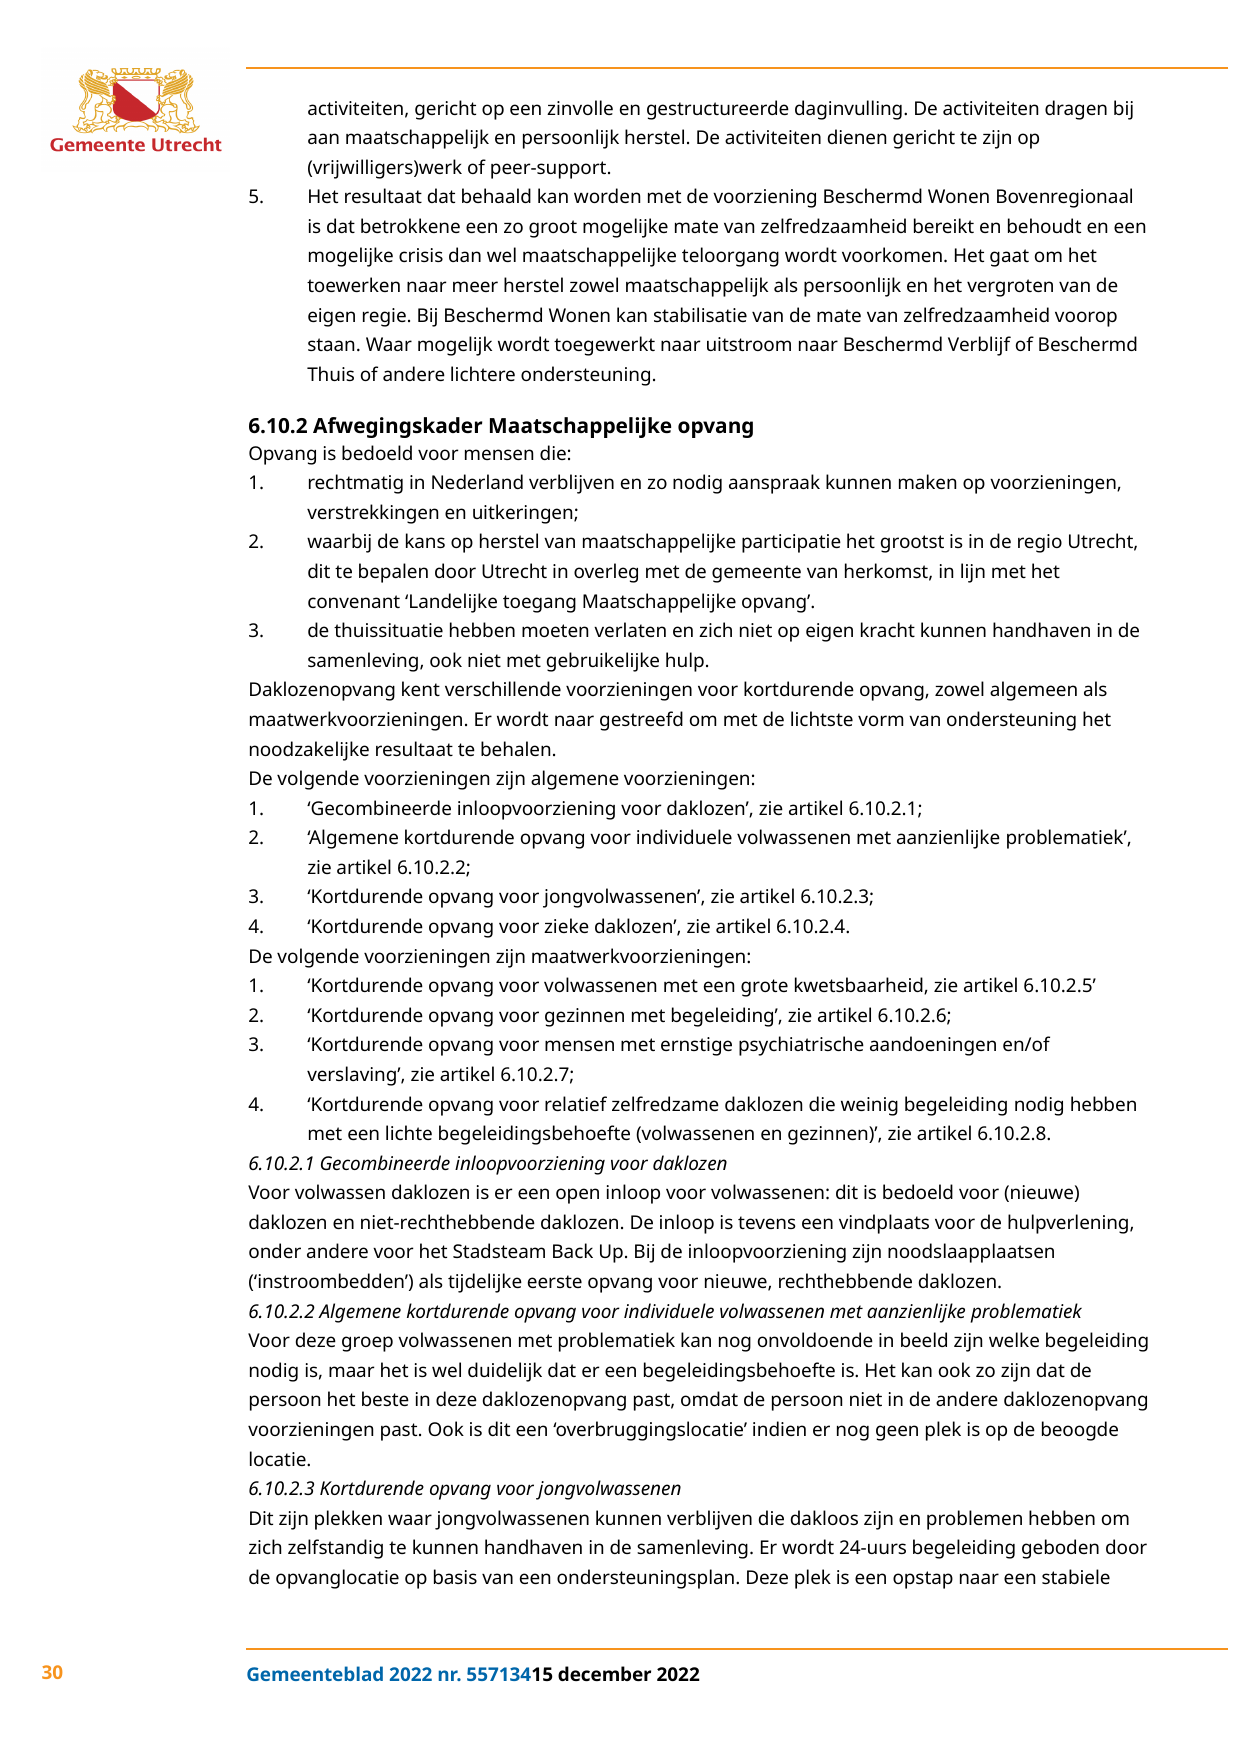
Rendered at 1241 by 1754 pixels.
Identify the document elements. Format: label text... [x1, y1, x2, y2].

list ‘Kortdurende opvang voor volwassenen met een grote kwetsbaarheid, zie artikel 6.10.2.5’ [248, 972, 1152, 998]
text Voor deze groep volwassenen met problematiek kan nog onvoldoende in beeld zijn welke begeleiding nodig is, maar het is wel duidelijk dat er een begeleidingsbehoefte is. Het kan ook zo zijn dat de persoon het beste in deze daklozenopvang past, omdat de persoon niet in de andere daklozenopvang voorzieningen past. Ook is dit een ‘overbruggingslocatie’ indien er nog geen plek is op de beoogde locatie. [248, 1327, 1152, 1471]
list ‘Kortdurende opvang voor gezinnen met begeleiding’, zie artikel 6.10.2.6; [248, 1002, 1152, 1028]
text De volgende voorzieningen zijn maatwerkvoorzieningen: [248, 943, 1152, 968]
list Het resultaat dat behaald kan worden met de voorziening Beschermd Wonen Bovenregionaal is dat betrokkene een zo groot mogelijke mate van zelfredzaamheid bereikt en behoudt en een mogelijke crisis dan wel maatschappelijke teloorgang wordt voorkomen. Het gaat om het toewerken naar meer herstel zowel maatschappelijk als persoonlijk en het vergroten van de eigen regie. Bij Beschermd Wonen kan stabilisatie van de mate van zelfredzaamheid voorop staan. Waar mogelijk wordt toegewerkt naar uitstroom naar Beschermd Verblijf of Beschermd Thuis of andere lichtere ondersteuning. [248, 183, 1152, 387]
text 6.10.2 Afwegingskader Maatschappelijke opvang [248, 411, 1152, 440]
list waarbij de kans op herstel van maatschappelijke participatie het grootst is in de regio Utrecht, dit te bepalen door Utrecht in overleg met de gemeente van herkomst, in lijn met het convenant ‘Landelijke toegang Maatschappelijke opvang’. [248, 529, 1152, 613]
list ‘Algemene kortdurende opvang voor individuele volwassenen met aanzienlijke problematiek’, zie artikel 6.10.2.2; [248, 824, 1152, 880]
text De volgende voorzieningen zijn algemene voorzieningen: [248, 765, 1152, 791]
list activiteiten, gericht op een zinvolle en gestructureerde daginvulling. De activiteiten dragen bij aan maatschappelijk en persoonlijk herstel. De activiteiten dienen gericht te zijn op (vrijwilligers)werk of peer-support. [248, 95, 1152, 180]
text Opvang is bedoeld voor mensen die: [248, 440, 1152, 466]
list de thuissituatie hebben moeten verlaten en zich niet op eigen kracht kunnen handhaven in de samenleving, ook niet met gebruikelijke hulp. [248, 617, 1152, 673]
list rechtmatig in Nederland verblijven en zo nodig aanspraak kunnen maken op voorzieningen, verstrekkingen en uitkeringen; [248, 469, 1152, 525]
text Voor volwassen daklozen is er een open inloop voor volwassenen: dit is bedoeld voor (nieuwe) daklozen en niet-rechthebbende daklozen. De inloop is tevens een vindplaats voor de hulpverlening, onder andere voor het Stadsteam Back Up. Bij de inloopvoorziening zijn noodslaapplaatsen (‘instroombedden’) als tijdelijke eerste opvang voor nieuwe, rechthebbende daklozen. [248, 1179, 1152, 1294]
list ‘Kortdurende opvang voor zieke daklozen’, zie artikel 6.10.2.4. [248, 913, 1152, 939]
text 6.10.2.2 Algemene kortdurende opvang voor individuele volwassenen met aanzienlijke problematiek [248, 1298, 1152, 1323]
text Dit zijn plekken waar jongvolwassenen kunnen verblijven die dakloos zijn en problemen hebben om zich zelfstandig te kunnen handhaven in de samenleving. Er wordt 24-uurs begeleiding geboden door de opvanglocatie op basis van een ondersteuningsplan. Deze plek is een opstap naar een stabiele [248, 1505, 1152, 1590]
text 6.10.2.1 Gecombineerde inloopvoorziening voor daklozen [248, 1150, 1152, 1176]
list ‘Kortdurende opvang voor jongvolwassenen’, zie artikel 6.10.2.3; [248, 884, 1152, 909]
picture [41, 47, 231, 172]
text Daklozenopvang kent verschillende voorzieningen voor kortdurende opvang, zowel algemeen als maatwerkvoorzieningen. Er wordt naar gestreefd om met de lichtste vorm van ondersteuning het noodzakelijke resultaat te behalen. [248, 677, 1152, 761]
text 6.10.2.3 Kortdurende opvang voor jongvolwassenen [248, 1475, 1152, 1501]
list ‘Kortdurende opvang voor mensen met ernstige psychiatrische aandoeningen en/of verslaving’, zie artikel 6.10.2.7; [248, 1032, 1152, 1087]
list ‘Kortdurende opvang voor relatief zelfredzame daklozen die weinig begeleiding nodig hebben met een lichte begeleidingsbehoefte (volwassenen en gezinnen)’, zie artikel 6.10.2.8. [248, 1091, 1152, 1146]
list ‘Gecombineerde inloopvoorziening voor daklozen’, zie artikel 6.10.2.1; [248, 795, 1152, 821]
